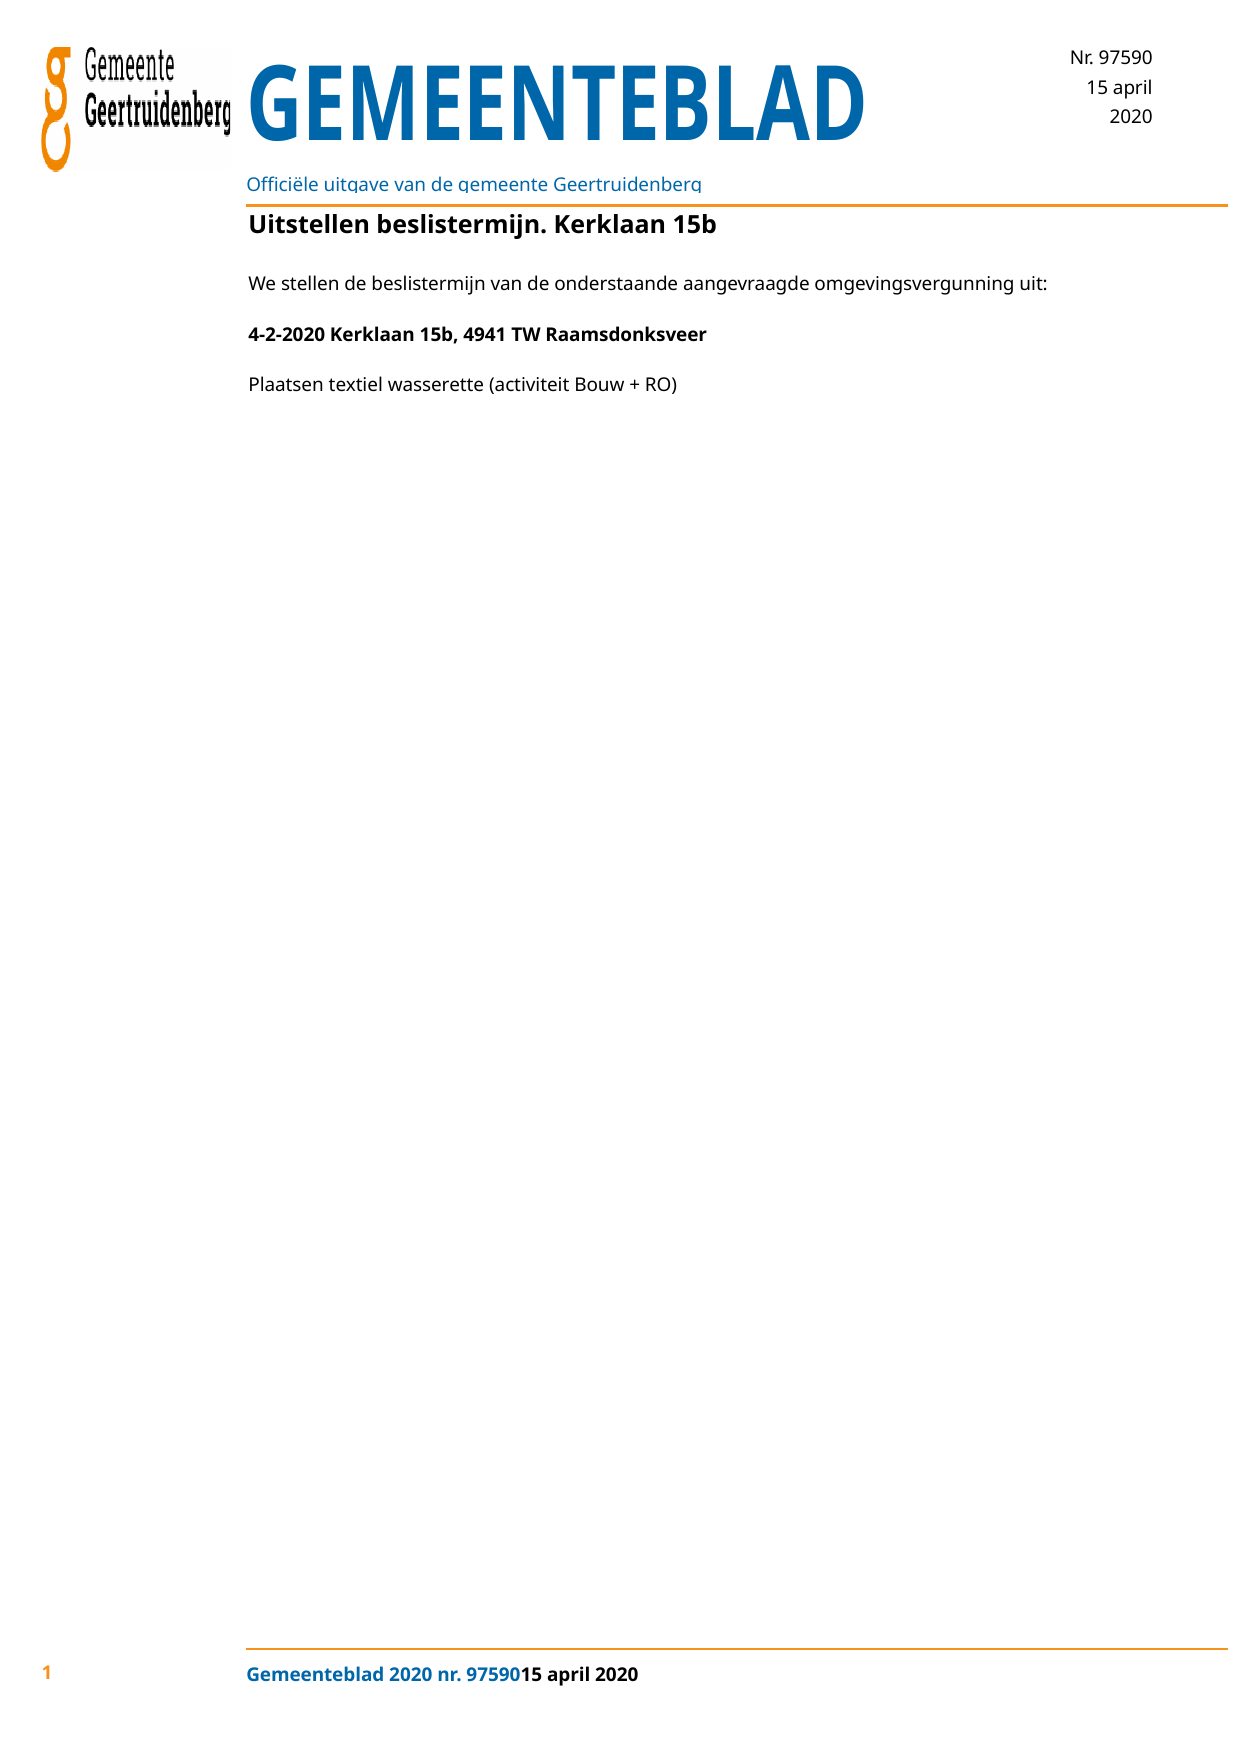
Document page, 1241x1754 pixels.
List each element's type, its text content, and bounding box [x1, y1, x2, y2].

text Plaatsen textiel wasserette (activiteit Bouw + RO) [248, 371, 1152, 397]
text We stellen de beslistermijn van de onderstaande aangevraagde omgevingsvergunning uit: [248, 270, 1152, 296]
picture [41, 47, 231, 172]
text Uitstellen beslistermijn. Kerklaan 15b [248, 207, 1152, 241]
text 4-2-2020 Kerklaan 15b, 4941 TW Raamsdonksveer [248, 321, 1152, 346]
